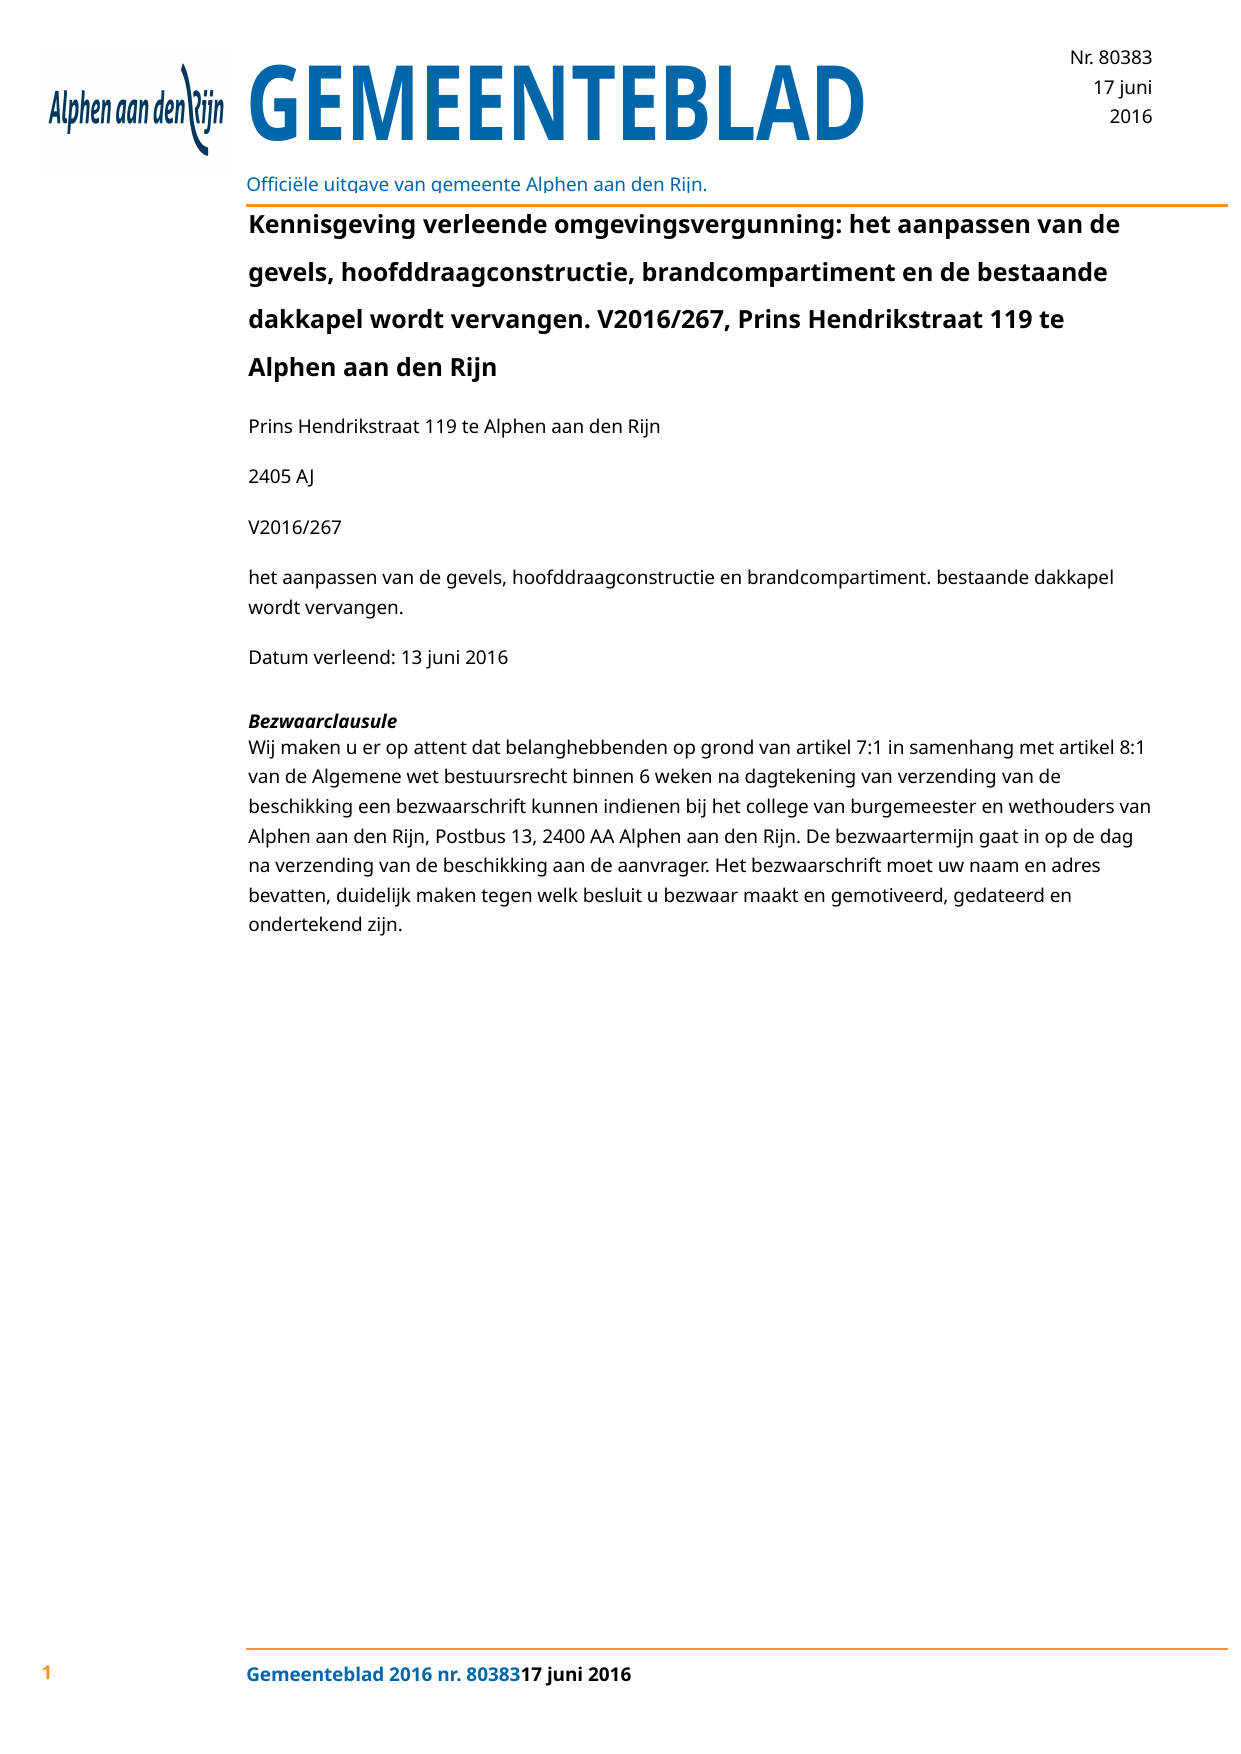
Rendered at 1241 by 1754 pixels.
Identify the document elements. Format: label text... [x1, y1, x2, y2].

text 2405 AJ [248, 463, 1152, 489]
text Bezwaarclausule [248, 708, 1152, 734]
text Wij maken u er op attent dat belanghebbenden op grond van artikel 7:1 in samenhang met artikel 8:1 van de Algemene wet bestuursrecht binnen 6 weken na dagtekening van verzending van de beschikking een bezwaarschrift kunnen indienen bij het college van burgemeester en wethouders van Alphen aan den Rijn, Postbus 13, 2400 AA Alphen aan den Rijn. De bezwaartermijn gaat in op de dag na verzending van de beschikking aan de aanvrager. Het bezwaarschrift moet uw naam en adres bevatten, duidelijk maken tegen welk besluit u bezwaar maakt en gemotiveerd, gedateerd en ondertekend zijn. [248, 734, 1152, 937]
picture [41, 47, 231, 172]
text V2016/267 [248, 514, 1152, 540]
text Prins Hendrikstraat 119 te Alphen aan den Rijn [248, 413, 1152, 439]
text het aanpassen van de gevels, hoofddraagconstructie en brandcompartiment. bestaande dakkapel wordt vervangen. [248, 564, 1152, 620]
text Kennisgeving verleende omgevingsvergunning: het aanpassen van de gevels, hoofddraagconstructie, brandcompartiment en de bestaande dakkapel wordt vervangen. V2016/267, Prins Hendrikstraat 119 te Alphen aan den Rijn [248, 207, 1152, 384]
text Datum verleend: 13 juni 2016 [248, 644, 1152, 670]
